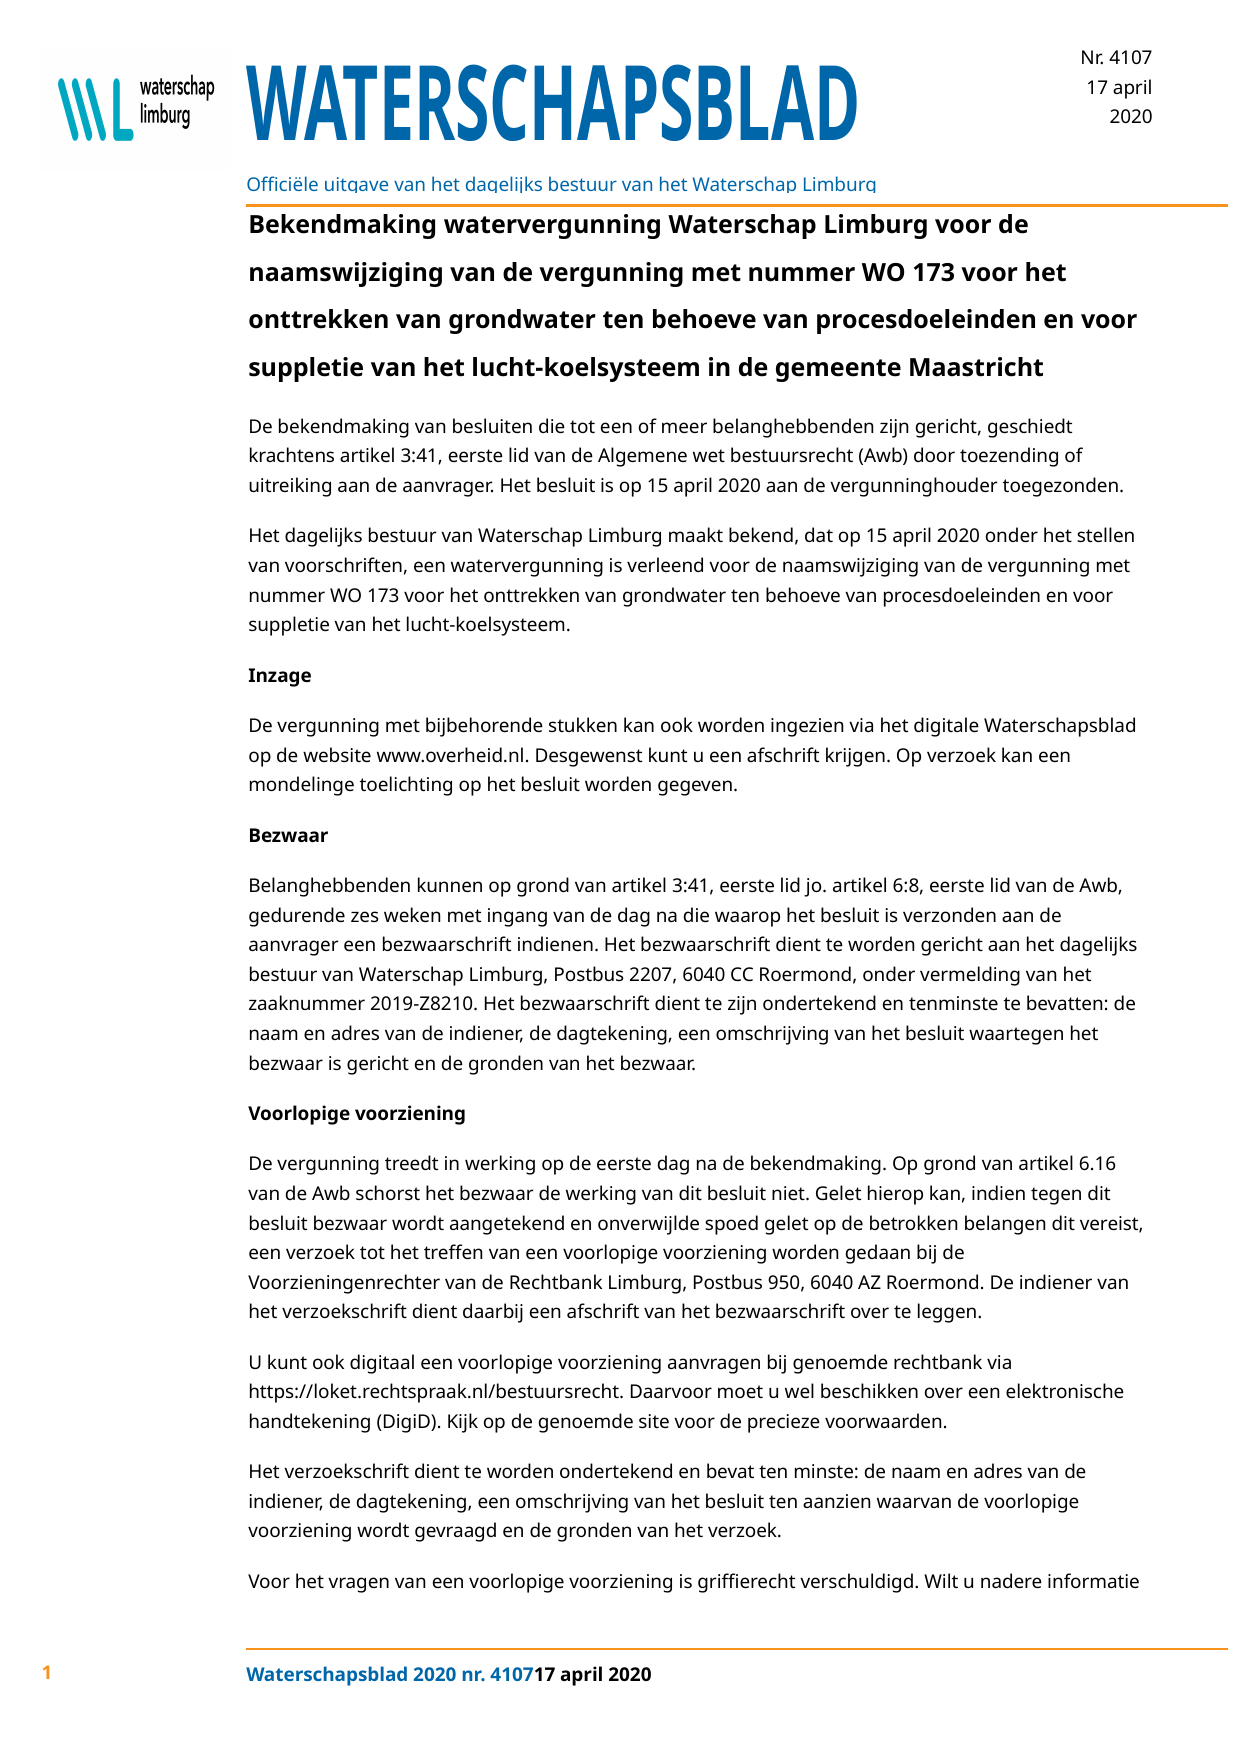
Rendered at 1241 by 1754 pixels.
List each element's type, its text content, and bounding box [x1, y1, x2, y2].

text Inzage [248, 662, 1152, 688]
text Voor het vragen van een voorlopige voorziening is griffierecht verschuldigd. Wilt u nadere informatie [248, 1568, 1152, 1594]
text Voorlopige voorziening [248, 1100, 1152, 1126]
text Het dagelijks bestuur van Waterschap Limburg maakt bekend, dat op 15 april 2020 onder het stellen van voorschriften, een watervergunning is verleend voor de naamswijziging van de vergunning met nummer WO 173 voor het onttrekken van grondwater ten behoeve van procesdoeleinden en voor suppletie van het lucht-koelsysteem. [248, 523, 1152, 637]
text De bekendmaking van besluiten die tot een of meer belanghebbenden zijn gericht, geschiedt krachtens artikel 3:41, eerste lid van de Algemene wet bestuursrecht (Awb) door toezending of uitreiking aan de aanvrager. Het besluit is op 15 april 2020 aan de vergunninghouder toegezonden. [248, 413, 1152, 498]
picture [41, 47, 231, 172]
text U kunt ook digitaal een voorlopige voorziening aanvragen bij genoemde rechtbank via https://loket.rechtspraak.nl/bestuursrecht. Daarvoor moet u wel beschikken over een elektronische handtekening (DigiD). Kijk op de genoemde site voor de precieze voorwaarden. [248, 1349, 1152, 1434]
text Bezwaar [248, 822, 1152, 848]
text Belanghebbenden kunnen op grond van artikel 3:41, eerste lid jo. artikel 6:8, eerste lid van de Awb, gedurende zes weken met ingang van de dag na die waarop het besluit is verzonden aan de aanvrager een bezwaarschrift indienen. Het bezwaarschrift dient te worden gericht aan het dagelijks bestuur van Waterschap Limburg, Postbus 2207, 6040 CC Roermond, onder vermelding van het zaaknummer 2019-Z8210. Het bezwaarschrift dient te zijn ondertekend en tenminste te bevatten: de naam en adres van de indiener, de dagtekening, een omschrijving van het besluit waartegen het bezwaar is gericht en de gronden van het bezwaar. [248, 872, 1152, 1076]
text Het verzoekschrift dient te worden ondertekend en bevat ten minste: de naam en adres van de indiener, de dagtekening, een omschrijving van het besluit ten aanzien waarvan de voorlopige voorziening wordt gevraagd en de gronden van het verzoek. [248, 1458, 1152, 1543]
text De vergunning treedt in werking op de eerste dag na de bekendmaking. Op grond van artikel 6.16 van de Awb schorst het bezwaar de werking van dit besluit niet. Gelet hierop kan, indien tegen dit besluit bezwaar wordt aangetekend en onverwijlde spoed gelet op de betrokken belangen dit vereist, een verzoek tot het treffen van een voorlopige voorziening worden gedaan bij de Voorzieningenrechter van de Rechtbank Limburg, Postbus 950, 6040 AZ Roermond. De indiener van het verzoekschrift dient daarbij een afschrift van het bezwaarschrift over te leggen. [248, 1151, 1152, 1324]
text Bekendmaking watervergunning Waterschap Limburg voor de naamswijziging van de vergunning met nummer WO 173 voor het onttrekken van grondwater ten behoeve van procesdoeleinden en voor suppletie van het lucht-koelsysteem in de gemeente Maastricht [248, 207, 1152, 384]
text De vergunning met bijbehorende stukken kan ook worden ingezien via het digitale Waterschapsblad op de website www.overheid.nl. Desgewenst kunt u een afschrift krijgen. Op verzoek kan een mondelinge toelichting op het besluit worden gegeven. [248, 712, 1152, 797]
